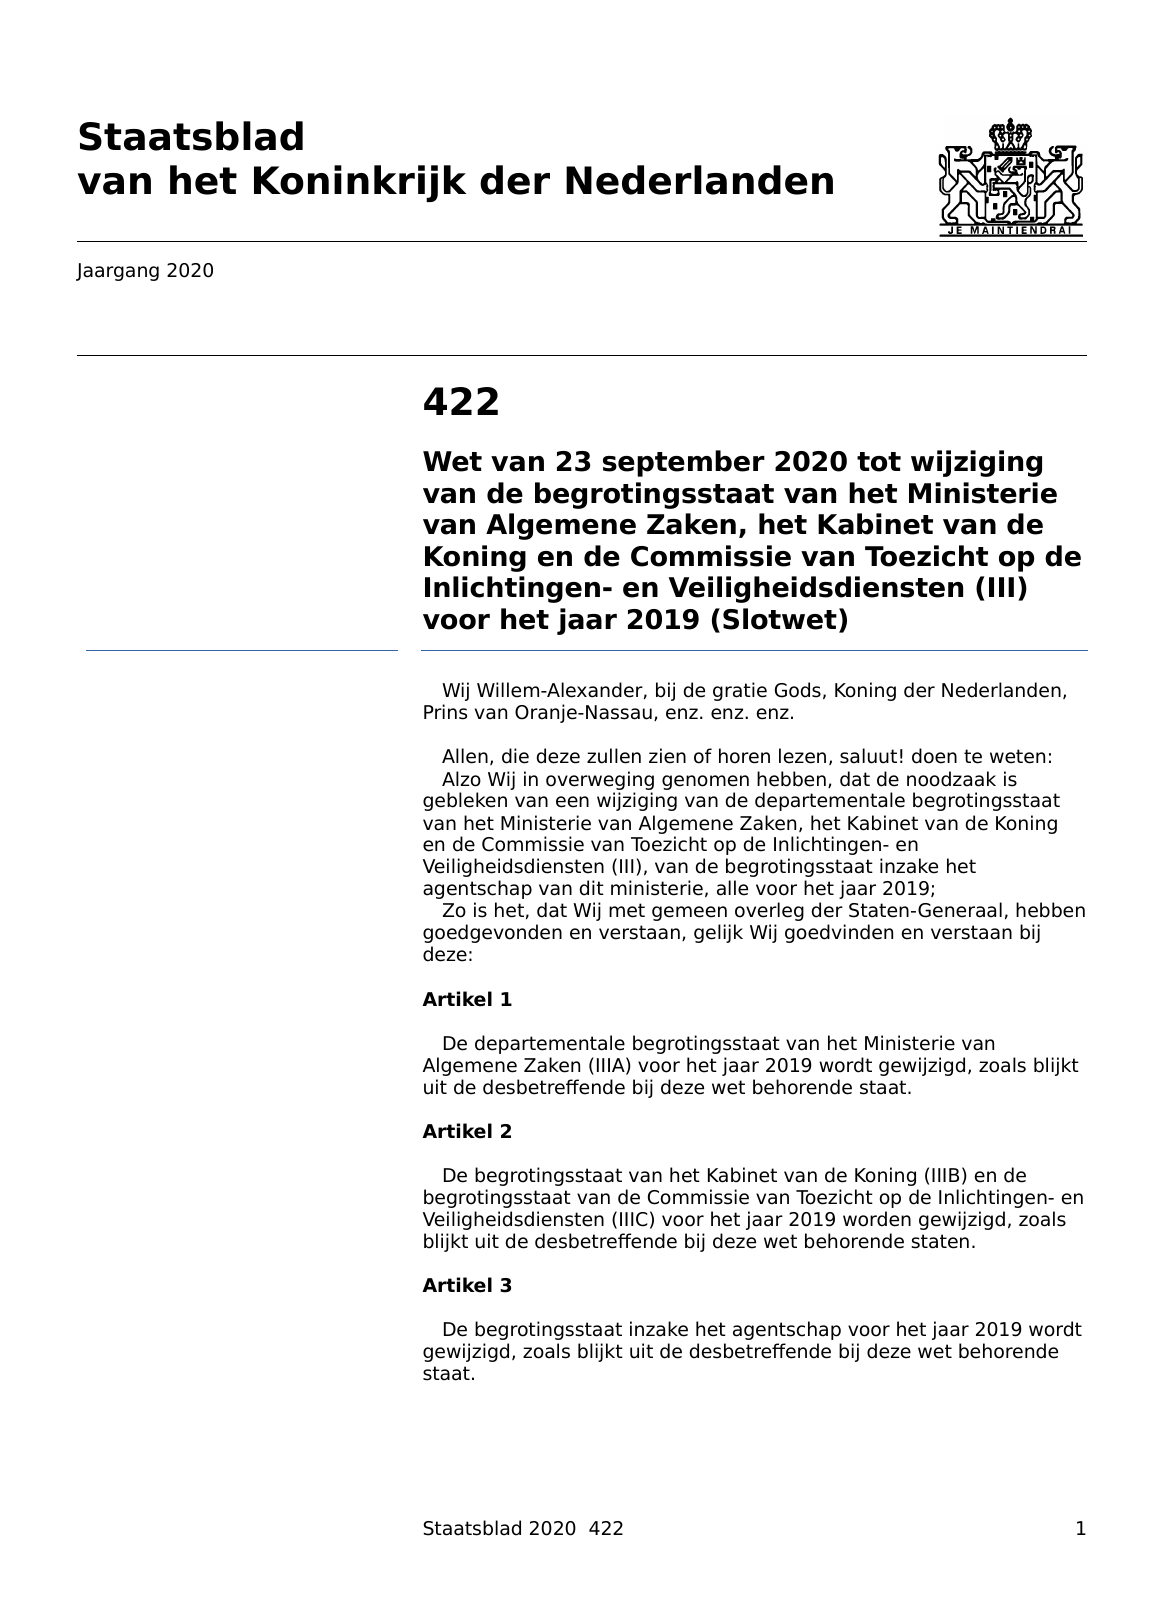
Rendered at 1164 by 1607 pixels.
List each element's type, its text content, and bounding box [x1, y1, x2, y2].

text Alzo Wij in overweging genomen hebben, dat de noodzaak is gebleken van een wijziging van de departementale begrotingsstaat van het Ministerie van Algemene Zaken, het Kabinet van de Koning en de Commissie van Toezicht op de Inlichtingen- en Veiligheidsdiensten (III), van de begrotingsstaat inzake het agentschap van dit ministerie, alle voor het jaar 2019; [422, 768, 1087, 900]
text De begrotingsstaat van het Kabinet van de Koning (IIIB) en de begrotingsstaat van de Commissie van Toezicht op de Inlichtingen- en Veiligheidsdiensten (IIIC) voor het jaar 2019 worden gewijzigd, zoals blijkt uit de desbetreffende bij deze wet behorende staten. [422, 1165, 1087, 1253]
table_header [886, 100, 1087, 241]
subtitle Artikel 2 [422, 1121, 1087, 1143]
subtitle Artikel 1 [422, 988, 1087, 1010]
text De departementale begrotingsstaat van het Ministerie van Algemene Zaken (IIIA) voor het jaar 2019 wordt gewijzigd, zoals blijkt uit de desbetreffende bij deze wet behorende staat. [422, 1033, 1087, 1098]
table_header Staatsblad van het Koninkrijk der Nederlanden [77, 100, 886, 241]
subtitle 422 [422, 381, 1087, 424]
text Zo is het, dat Wij met gemeen overleg der Staten-Generaal, hebben goedgevonden en verstaan, gelijk Wij goedvinden en verstaan bij deze: [422, 900, 1087, 966]
table_cell Jaargang 2020 [77, 242, 1087, 355]
text Wij Willem-Alexander, bij de gratie Gods, Koning der Nederlanden, Prins van Oranje-Nassau, enz. enz. enz. [422, 680, 1087, 724]
picture [936, 115, 1087, 240]
text Allen, die deze zullen zien of horen lezen, saluut! doen te weten: [422, 746, 1087, 768]
text Wet van 23 september 2020 tot wijziging van de begrotingsstaat van het Ministerie van Algemene Zaken, het Kabinet van de Koning en de Commissie van Toezicht op de Inlichtingen- en Veiligheidsdiensten (III) voor het jaar 2019 (Slotwet) [422, 447, 1087, 636]
subtitle Artikel 3 [422, 1275, 1087, 1297]
text De begrotingsstaat inzake het agentschap voor het jaar 2019 wordt gewijzigd, zoals blijkt uit de desbetreffende bij deze wet behorende staat. [422, 1319, 1087, 1385]
